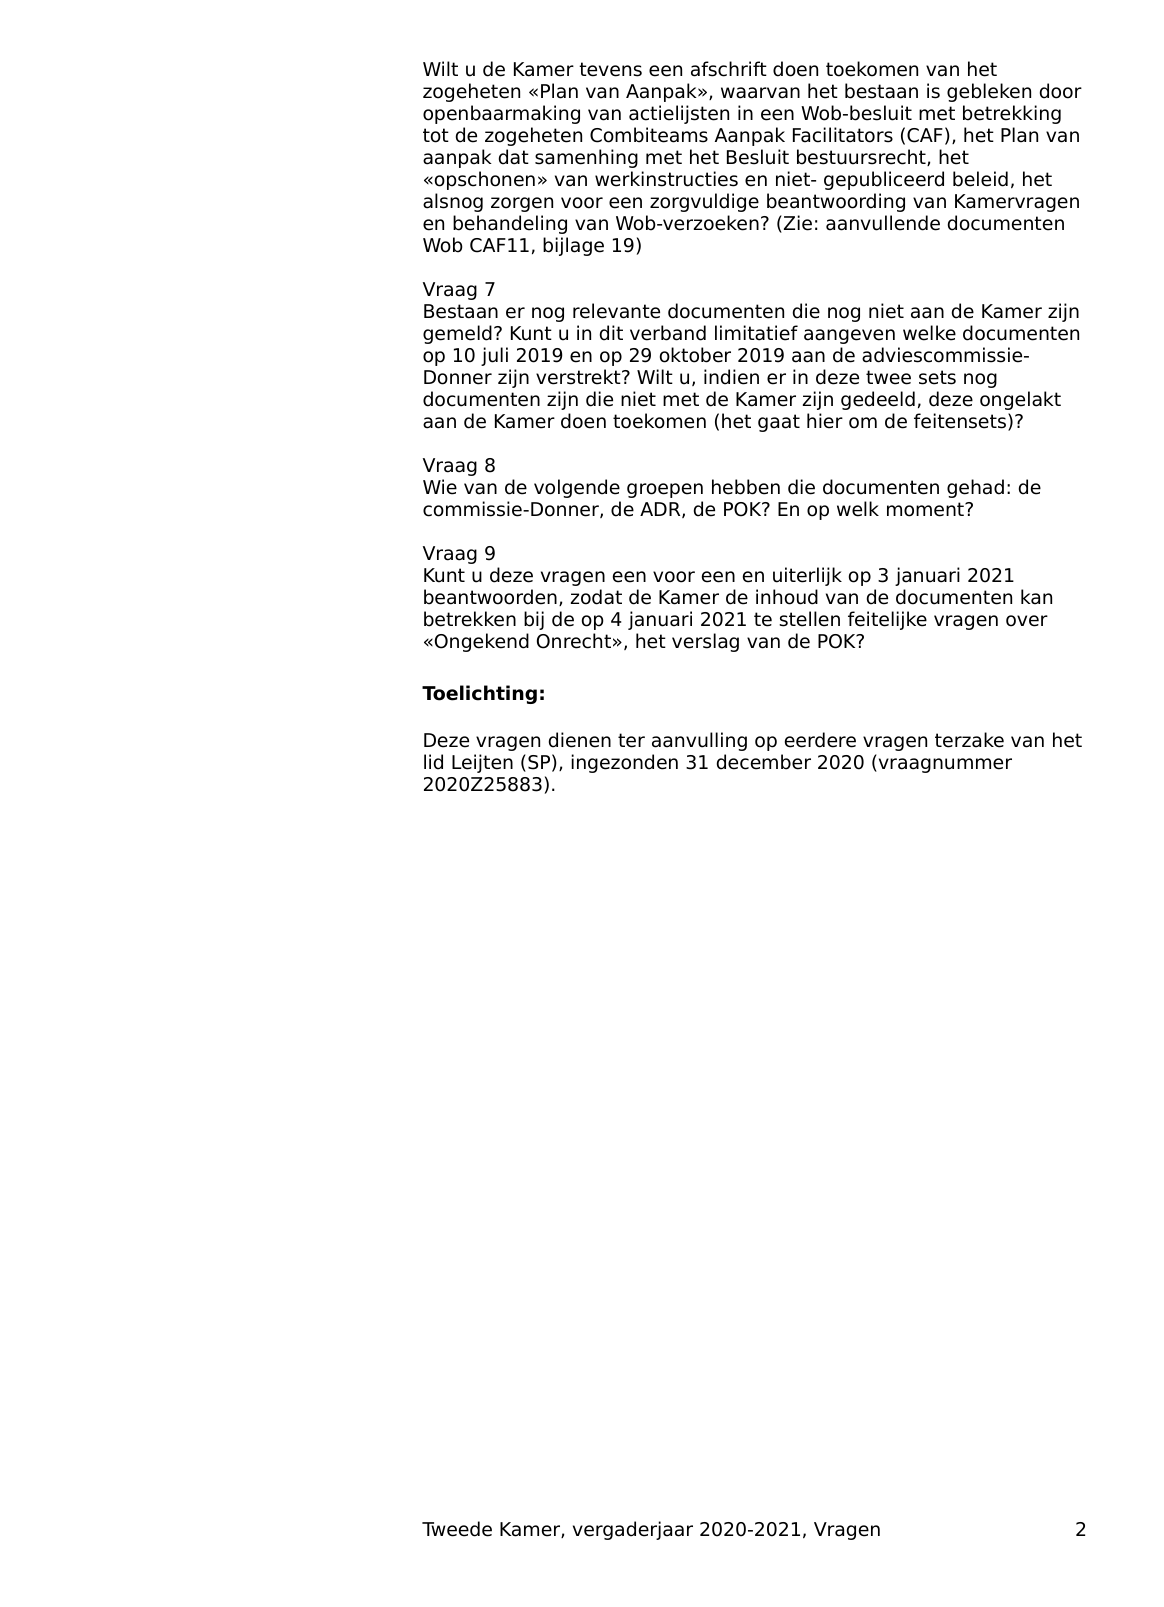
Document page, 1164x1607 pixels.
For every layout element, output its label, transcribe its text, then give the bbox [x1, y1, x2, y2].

text Kunt u deze vragen een voor een en uiterlijk op 3 januari 2021 beantwoorden, zodat de Kamer de inhoud van de documenten kan betrekken bij de op 4 januari 2021 te stellen feitelijke vragen over «Ongekend Onrecht», het verslag van de POK? [422, 565, 1087, 653]
subtitle Toelichting: [422, 683, 1087, 705]
text Wilt u de Kamer tevens een afschrift doen toekomen van het zogeheten «Plan van Aanpak», waarvan het bestaan is gebleken door openbaarmaking van actielijsten in een Wob-besluit met betrekking tot de zogeheten Combiteams Aanpak Facilitators (CAF), het Plan van aanpak dat samenhing met het Besluit bestuursrecht, het «opschonen» van werkinstructies en niet- gepubliceerd beleid, het alsnog zorgen voor een zorgvuldige beantwoording van Kamervragen en behandeling van Wob-verzoeken? (Zie: aanvullende documenten Wob CAF11, bijlage 19) [422, 59, 1087, 257]
text Wie van de volgende groepen hebben die documenten gehad: de commissie-Donner, de ADR, de POK? En op welk moment? [422, 477, 1087, 521]
text Vraag 9 [422, 543, 1087, 565]
text Vraag 7 [422, 279, 1087, 301]
text Deze vragen dienen ter aanvulling op eerdere vragen terzake van het lid Leijten (SP), ingezonden 31 december 2020 (vraagnummer 2020Z25883). [422, 730, 1087, 796]
text Vraag 8 [422, 455, 1087, 477]
text Bestaan er nog relevante documenten die nog niet aan de Kamer zijn gemeld? Kunt u in dit verband limitatief aangeven welke documenten op 10 juli 2019 en op 29 oktober 2019 aan de adviescommissie-Donner zijn verstrekt? Wilt u, indien er in deze twee sets nog documenten zijn die niet met de Kamer zijn gedeeld, deze ongelakt aan de Kamer doen toekomen (het gaat hier om de feitensets)? [422, 301, 1087, 433]
